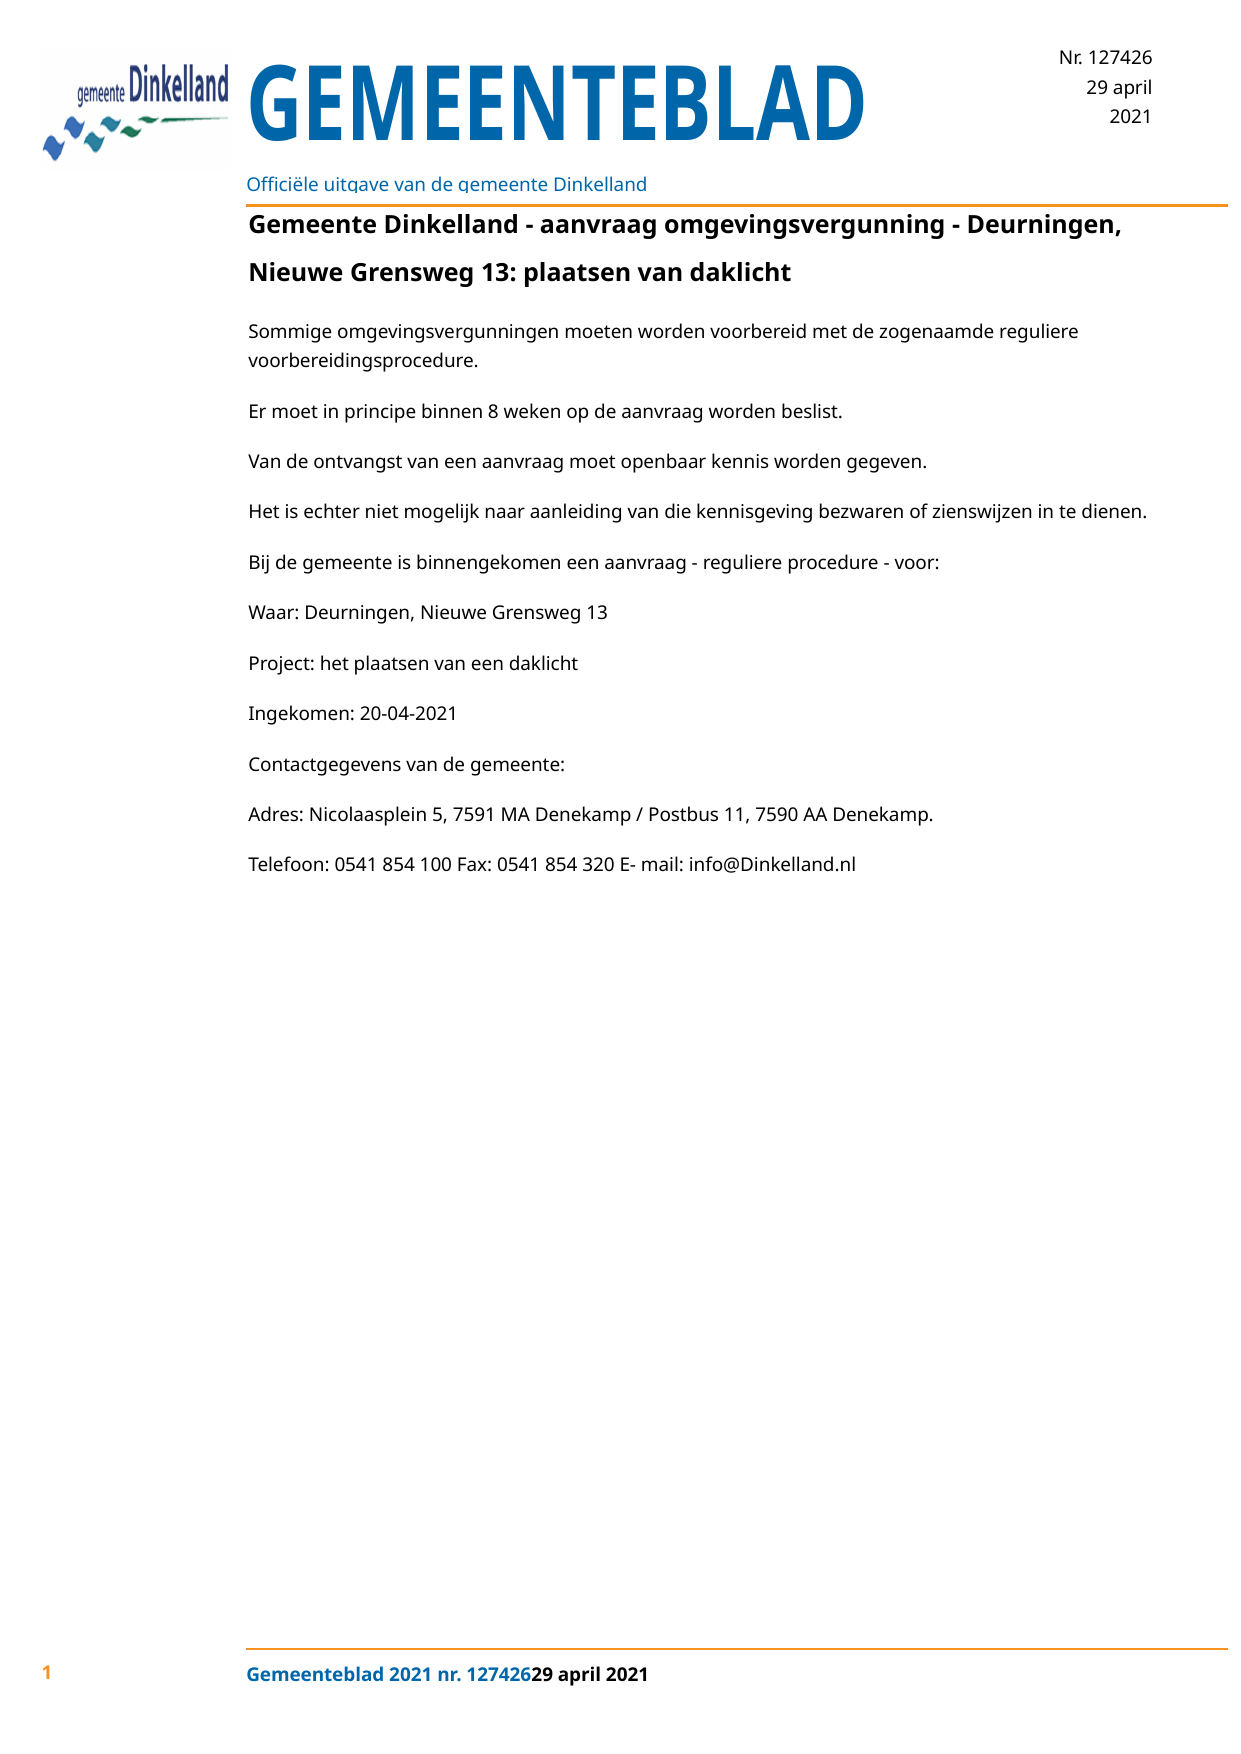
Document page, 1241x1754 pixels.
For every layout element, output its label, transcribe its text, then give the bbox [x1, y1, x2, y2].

text Telefoon: 0541 854 100 Fax: 0541 854 320 E- mail: info@Dinkelland.nl [248, 852, 1152, 877]
text Bij de gemeente is binnengekomen een aanvraag - reguliere procedure - voor: [248, 549, 1152, 575]
text Er moet in principe binnen 8 weken op de aanvraag worden beslist. [248, 398, 1152, 424]
text Ingekomen: 20-04-2021 [248, 700, 1152, 726]
text Project: het plaatsen van een daklicht [248, 650, 1152, 676]
text Waar: Deurningen, Nieuwe Grensweg 13 [248, 599, 1152, 625]
text Sommige omgevingsvergunningen moeten worden voorbereid met de zogenaamde reguliere voorbereidingsprocedure. [248, 318, 1152, 373]
text Gemeente Dinkelland - aanvraag omgevingsvergunning - Deurningen, Nieuwe Grensweg 13: plaatsen van daklicht [248, 207, 1152, 288]
text Adres: Nicolaasplein 5, 7591 MA Denekamp / Postbus 11, 7590 AA Denekamp. [248, 801, 1152, 827]
picture [41, 47, 231, 172]
text Het is echter niet mogelijk naar aanleiding van die kennisgeving bezwaren of zienswijzen in te dienen. [248, 499, 1152, 524]
text Van de ontvangst van een aanvraag moet openbaar kennis worden gegeven. [248, 448, 1152, 474]
text Contactgegevens van de gemeente: [248, 751, 1152, 777]
